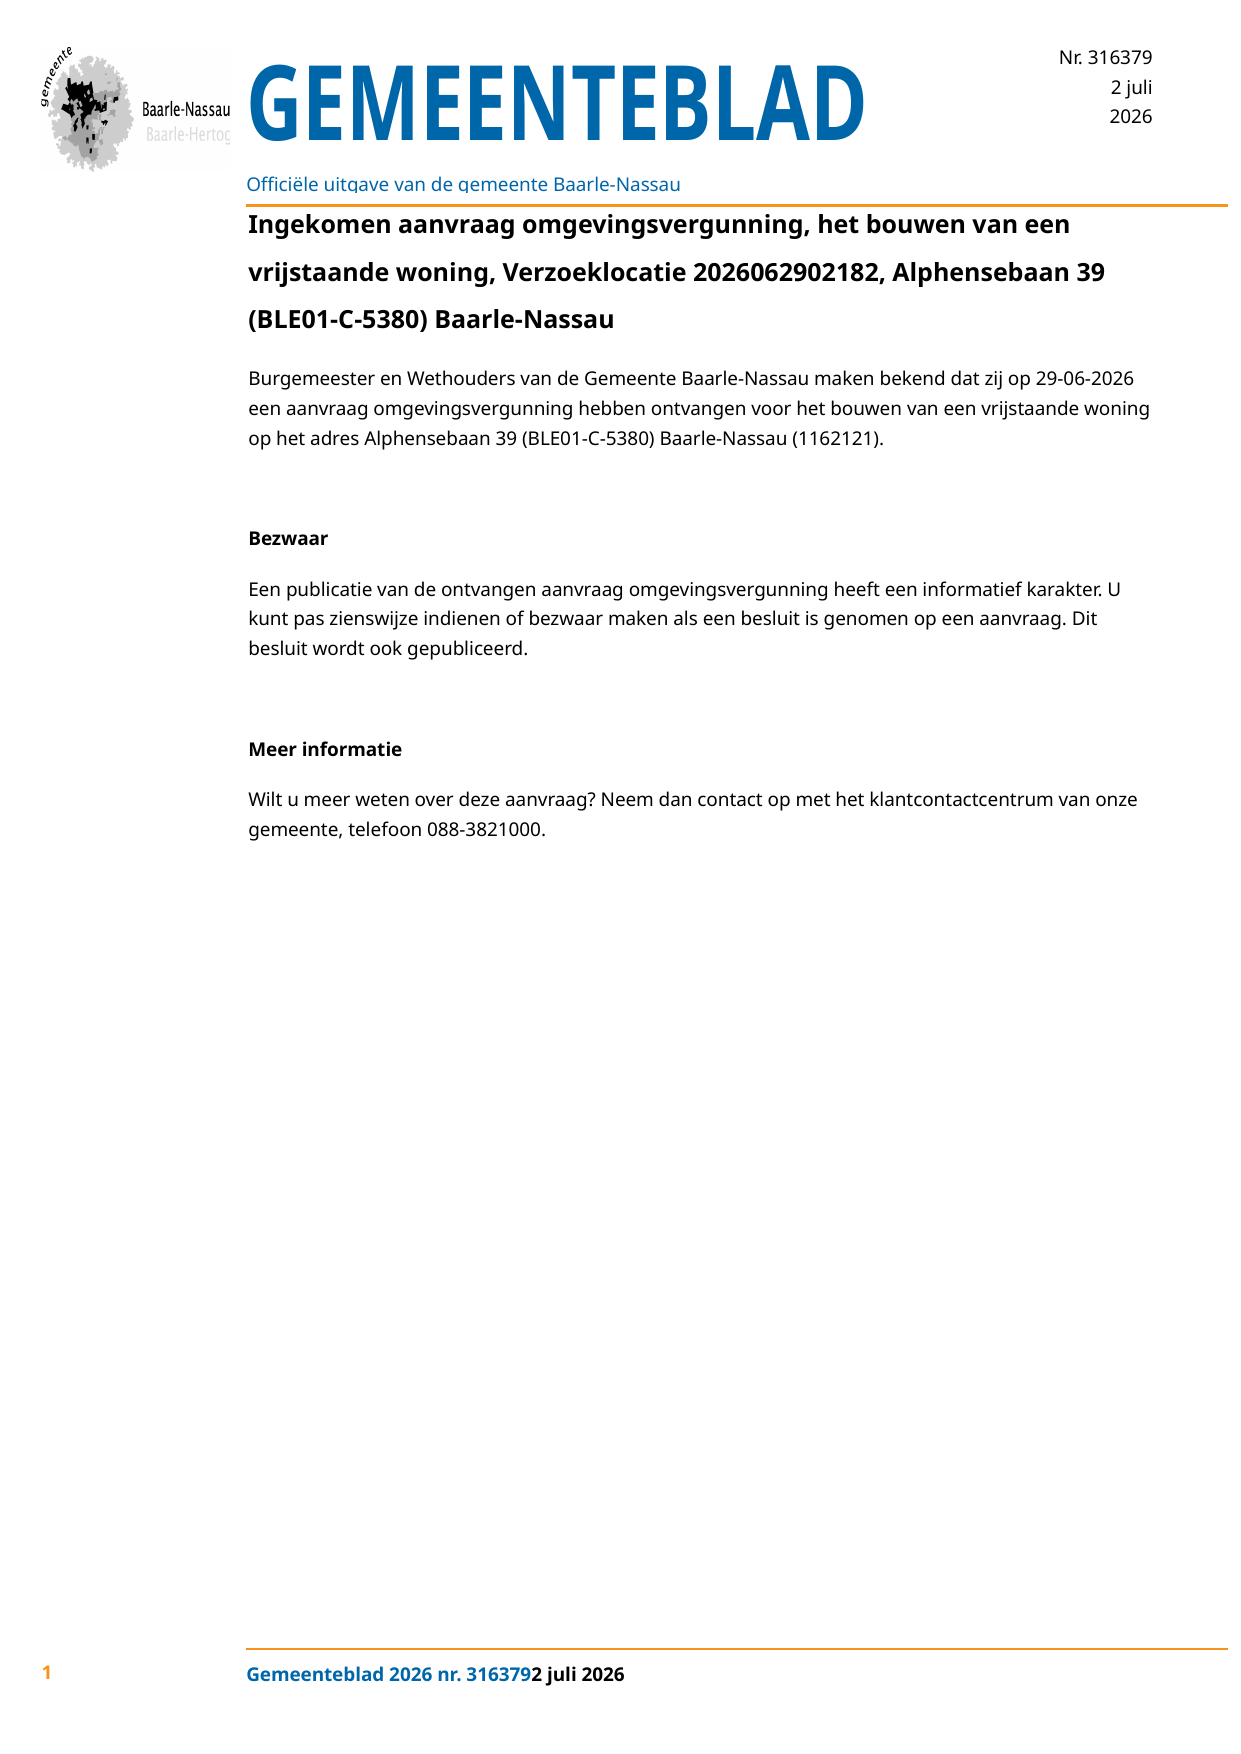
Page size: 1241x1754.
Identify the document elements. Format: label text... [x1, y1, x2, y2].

text Wilt u meer weten over deze aanvraag? Neem dan contact op met het klantcontactcentrum van onze gemeente, telefoon 088-3821000. [248, 786, 1152, 842]
picture [41, 47, 231, 172]
text Burgemeester en Wethouders van de Gemeente Baarle-Nassau maken bekend dat zij op 29-06-2026 een aanvraag omgevingsvergunning hebben ontvangen voor het bouwen van een vrijstaande woning op het adres Alphensebaan 39 (BLE01-C-5380) Baarle-Nassau (1162121). [248, 366, 1152, 450]
text Een publicatie van de ontvangen aanvraag omgevingsvergunning heeft een informatief karakter. U kunt pas zienswijze indienen of bezwaar maken als een besluit is genomen op een aanvraag. Dit besluit wordt ook gepubliceerd. [248, 576, 1152, 661]
text Ingekomen aanvraag omgevingsvergunning, het bouwen van een vrijstaande woning, Verzoeklocatie 2026062902182, Alphensebaan 39 (BLE01-C-5380) Baarle-Nassau [248, 207, 1152, 336]
text Bezwaar [248, 526, 1152, 551]
text Meer informatie [248, 736, 1152, 762]
